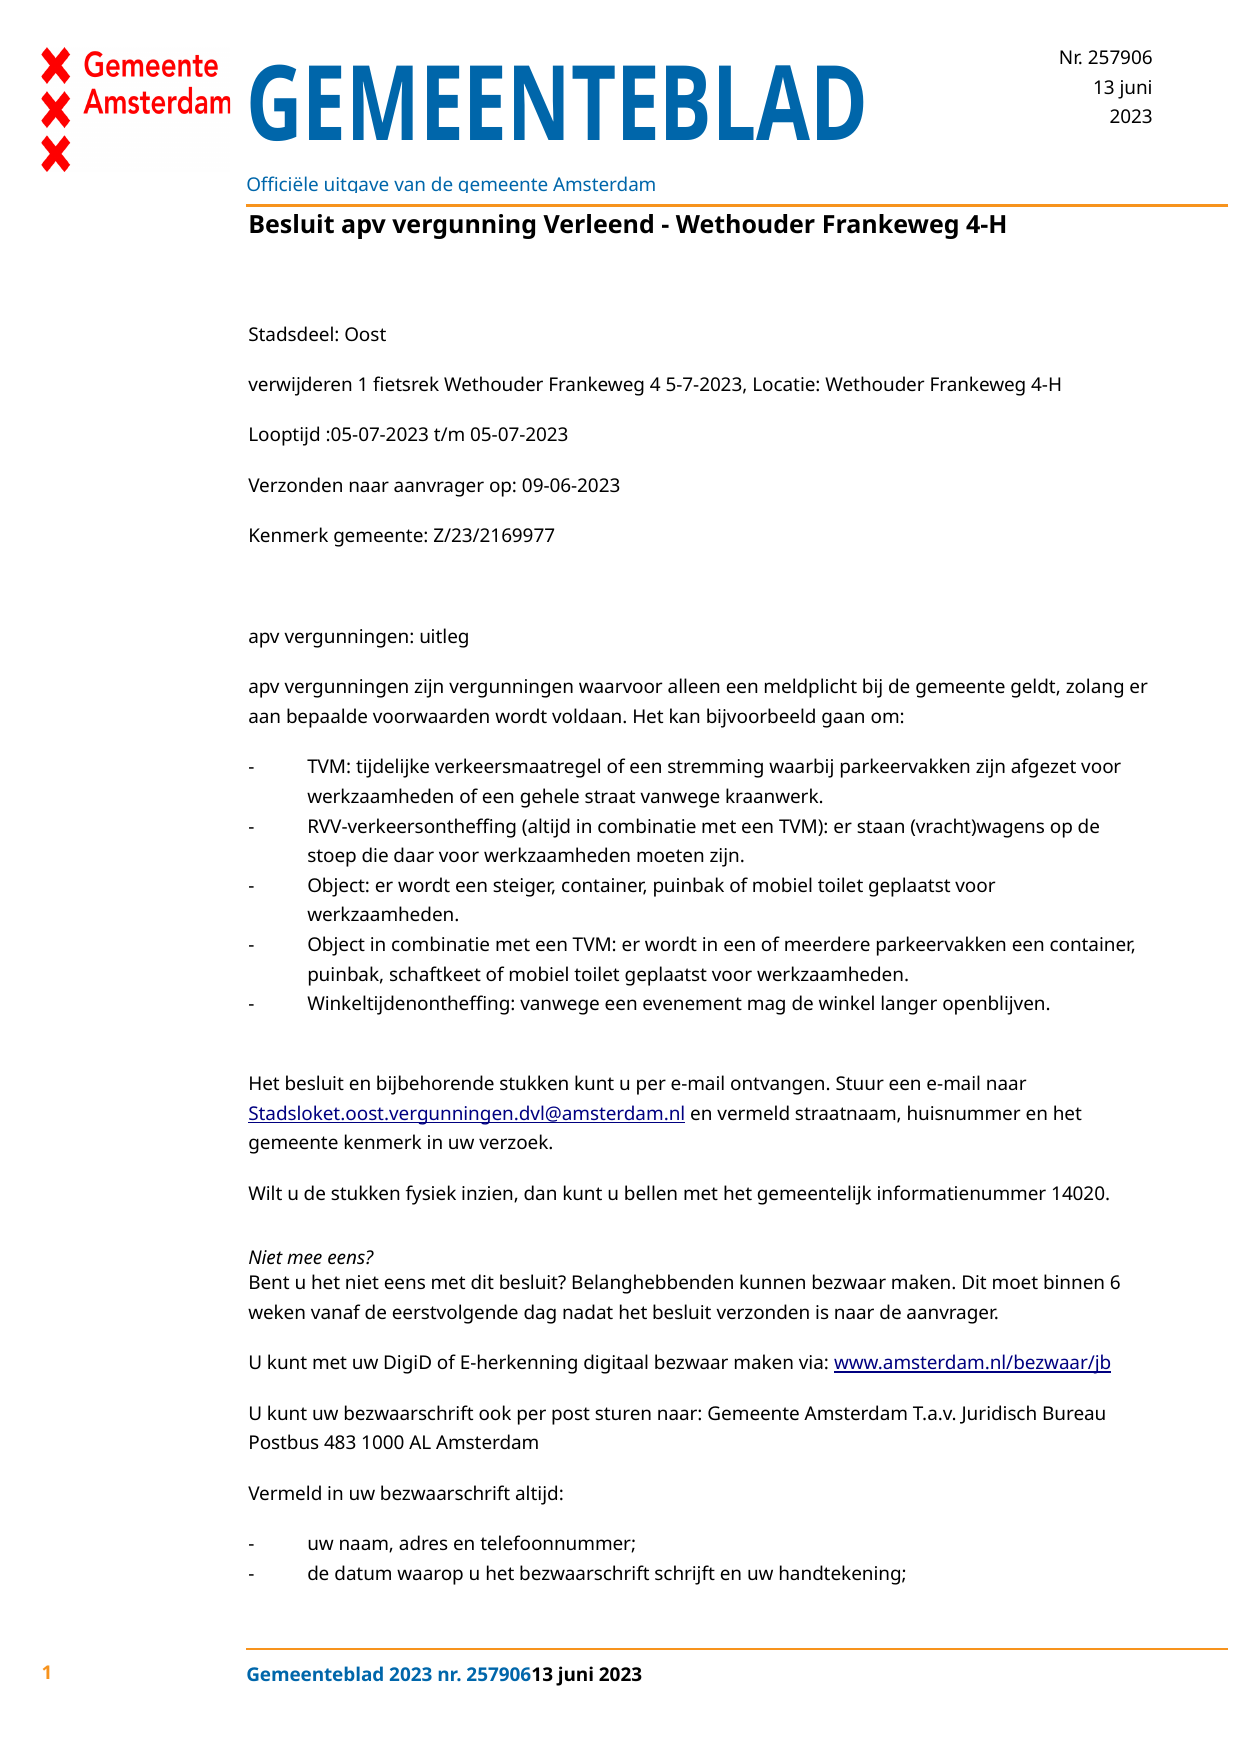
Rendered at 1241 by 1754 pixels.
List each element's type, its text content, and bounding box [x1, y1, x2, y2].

list TVM: tijdelijke verkeersmaatregel of een stremming waarbij parkeervakken zijn afgezet voor werkzaamheden of een gehele straat vanwege kraanwerk. [248, 754, 1152, 809]
list uw naam, adres en telefoonnummer; [248, 1530, 1152, 1556]
list de datum waarop u het bezwaarschrift schrijft en uw handtekening; [248, 1560, 1152, 1586]
text U kunt uw bezwaarschrift ook per post sturen naar: Gemeente Amsterdam T.a.v. Juridisch Bureau Postbus 483 1000 AL Amsterdam [248, 1400, 1152, 1455]
text verwijderen 1 fietsrek Wethouder Frankeweg 4 5-7-2023, Locatie: Wethouder Frankeweg 4-H [248, 371, 1152, 397]
text Niet mee eens? [248, 1244, 1152, 1269]
list RVV-verkeersontheffing (altijd in combinatie met een TVM): er staan (vracht)wagens op de stoep die daar voor werkzaamheden moeten zijn. [248, 813, 1152, 868]
text Het besluit en bijbehorende stukken kunt u per e-mail ontvangen. Stuur een e-mail naar Stadsloket.oost.vergunningen.dvl@amsterdam.nl en vermeld straatnaam, huisnummer en het gemeente kenmerk in uw verzoek. [248, 1070, 1152, 1155]
picture [41, 47, 231, 172]
text U kunt met uw DigiD of E-herkenning digitaal bezwaar maken via: www.amsterdam.nl/bezwaar/jb [248, 1349, 1152, 1375]
list Winkeltijdenontheffing: vanwege een evenement mag de winkel langer openblijven. [248, 990, 1152, 1016]
text apv vergunningen zijn vergunningen waarvoor alleen een meldplicht bij de gemeente geldt, zolang er aan bepaalde voorwaarden wordt voldaan. Het kan bijvoorbeeld gaan om: [248, 674, 1152, 729]
text Looptijd :05-07-2023 t/m 05-07-2023 [248, 422, 1152, 447]
text Bent u het niet eens met dit besluit? Belanghebbenden kunnen bezwaar maken. Dit moet binnen 6 weken vanaf de eerstvolgende dag nadat het besluit verzonden is naar de aanvrager. [248, 1269, 1152, 1325]
text Verzonden naar aanvrager op: 09-06-2023 [248, 472, 1152, 498]
text Stadsdeel: Oost [248, 321, 1152, 346]
text Besluit apv vergunning Verleend - Wethouder Frankeweg 4-H [248, 207, 1152, 241]
text Kenmerk gemeente: Z/23/2169977 [248, 522, 1152, 548]
text Vermeld in uw bezwaarschrift altijd: [248, 1480, 1152, 1506]
text apv vergunningen: uitleg [248, 623, 1152, 649]
list Object in combinatie met een TVM: er wordt in een of meerdere parkeervakken een container, puinbak, schaftkeet of mobiel toilet geplaatst voor werkzaamheden. [248, 931, 1152, 986]
text Wilt u de stukken fysiek inzien, dan kunt u bellen met het gemeentelijk informatienummer 14020. [248, 1180, 1152, 1206]
list Object: er wordt een steiger, container, puinbak of mobiel toilet geplaatst voor werkzaamheden. [248, 872, 1152, 927]
